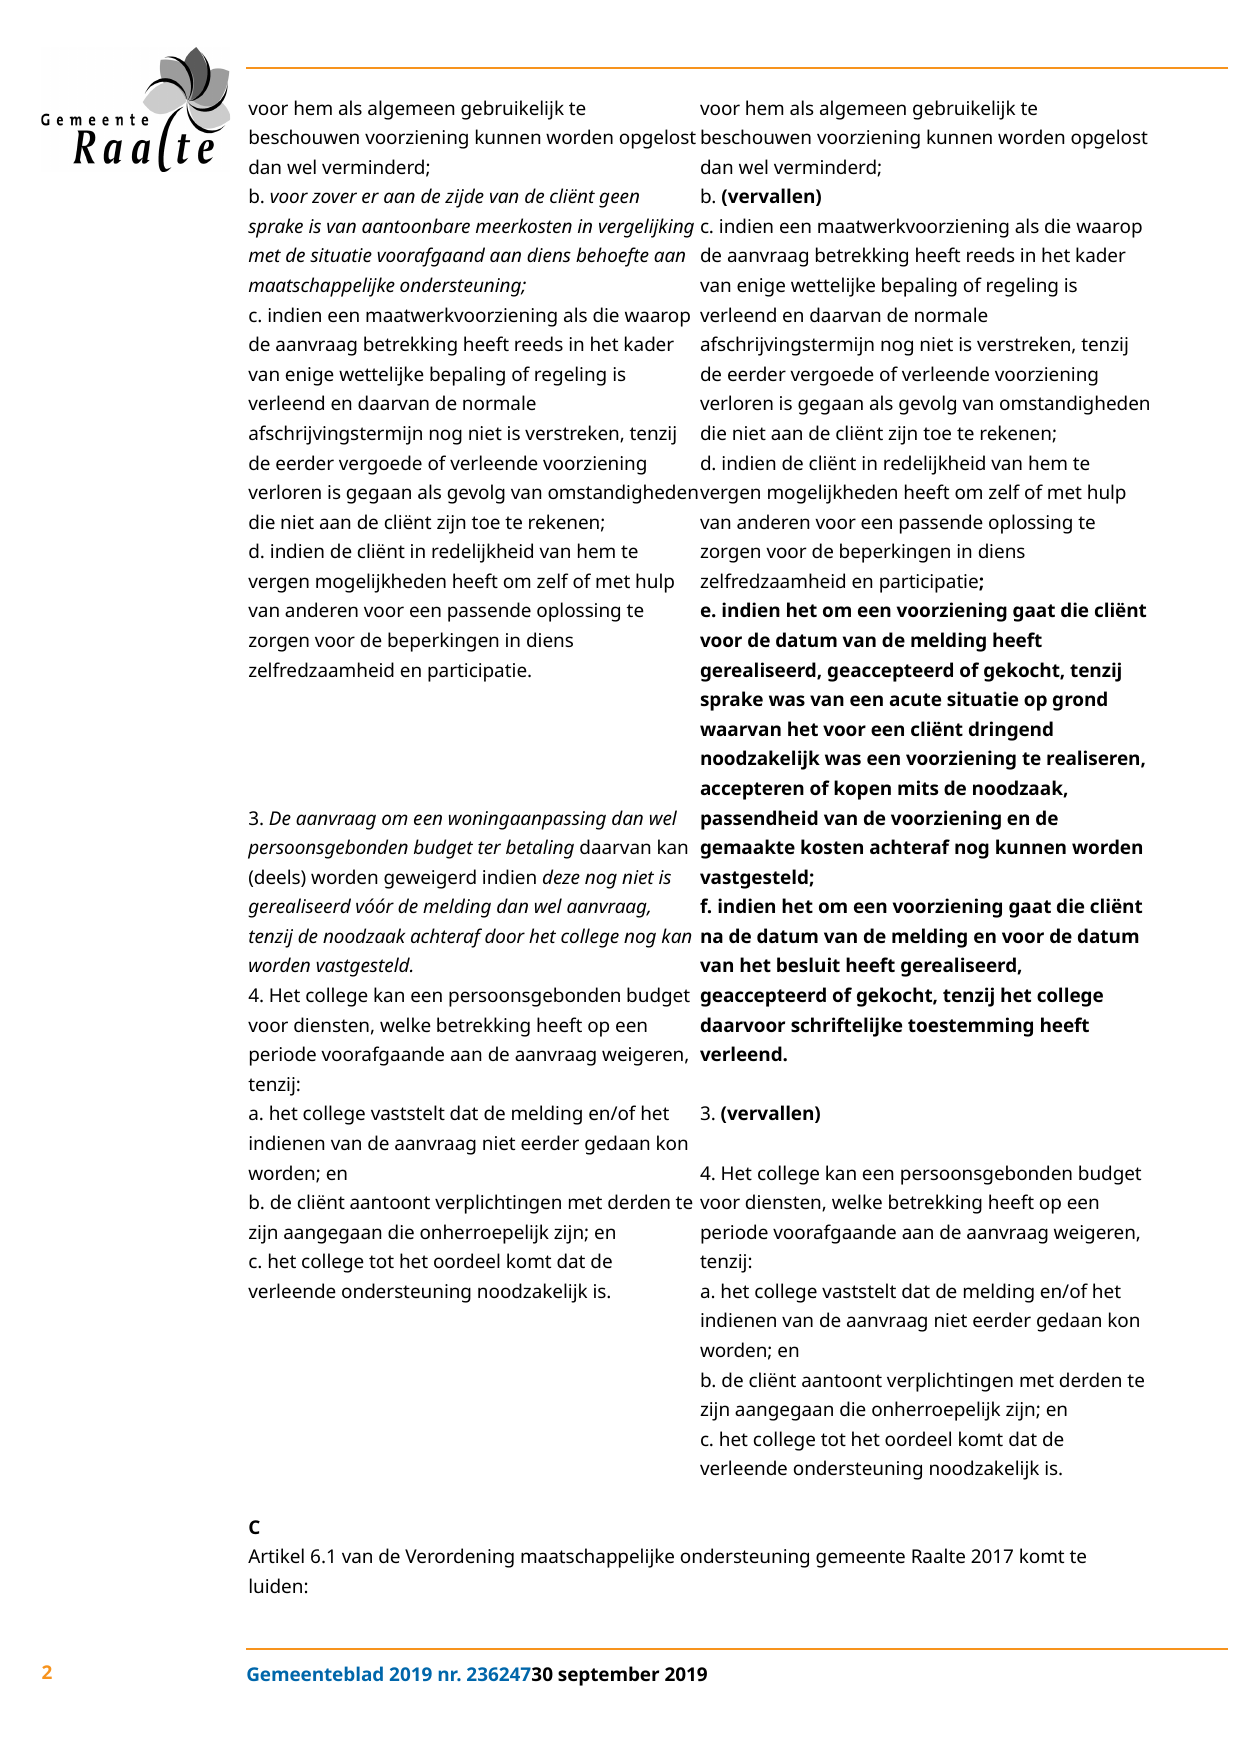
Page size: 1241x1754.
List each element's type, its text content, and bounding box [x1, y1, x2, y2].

text C [248, 1514, 1152, 1540]
picture [41, 47, 231, 172]
table_cell voor hem als algemeen gebruikelijk te beschouwen voorziening kunnen worden opgelost dan wel verminderd; b. voor zover er aan de zijde van de cliënt geen sprake is van aantoonbare meerkosten in vergelijking met de situatie voorafgaand aan diens behoefte aan maatschappelijke ondersteuning; c. indien een maatwerkvoorziening als die waarop de aanvraag betrekking heeft reeds in het kader van enige wettelijke bepaling of regeling is verleend en daarvan de normale afschrijvingstermijn nog niet is verstreken, tenzij de eerder vergoede of verleende voorziening verloren is gegaan als gevolg van omstandigheden die niet aan de cliënt zijn toe te rekenen; d. indien de cliënt in redelijkheid van hem te vergen mogelijkheden heeft om zelf of met hulp van anderen voor een passende oplossing te zorgen voor de beperkingen in diens zelfredzaamheid en participatie. 3. De aanvraag om een woningaanpassing dan wel persoonsgebonden budget ter betaling daarvan kan (deels) worden geweigerd indien deze nog niet is gerealiseerd vóór de melding dan wel aanvraag, tenzij de noodzaak achteraf door het college nog kan worden vastgesteld. 4. Het college kan een persoonsgebonden budget voor diensten, welke betrekking heeft op een periode voorafgaande aan de aanvraag weigeren, tenzij: a. het college vaststelt dat de melding en/of het indienen van de aanvraag niet eerder gedaan kon worden; en b. de cliënt aantoont verplichtingen met derden te zijn aangegaan die onherroepelijk zijn; en c. het college tot het oordeel komt dat de verleende ondersteuning noodzakelijk is. [248, 95, 700, 1481]
text Artikel 6.1 van de Verordening maatschappelijke ondersteuning gemeente Raalte 2017 komt te luiden: [248, 1544, 1152, 1599]
table_cell voor hem als algemeen gebruikelijk te beschouwen voorziening kunnen worden opgelost dan wel verminderd; b. (vervallen) c. indien een maatwerkvoorziening als die waarop de aanvraag betrekking heeft reeds in het kader van enige wettelijke bepaling of regeling is verleend en daarvan de normale afschrijvingstermijn nog niet is verstreken, tenzij de eerder vergoede of verleende voorziening verloren is gegaan als gevolg van omstandigheden die niet aan de cliënt zijn toe te rekenen; d. indien de cliënt in redelijkheid van hem te vergen mogelijkheden heeft om zelf of met hulp van anderen voor een passende oplossing te zorgen voor de beperkingen in diens zelfredzaamheid en participatie; e. indien het om een voorziening gaat die cliënt voor de datum van de melding heeft gerealiseerd, geaccepteerd of gekocht, tenzij sprake was van een acute situatie op grond waarvan het voor een cliënt dringend noodzakelijk was een voorziening te realiseren, accepteren of kopen mits de noodzaak, passendheid van de voorziening en de gemaakte kosten achteraf nog kunnen worden vastgesteld; f. indien het om een voorziening gaat die cliënt na de datum van de melding en voor de datum van het besluit heeft gerealiseerd, geaccepteerd of gekocht, tenzij het college daarvoor schriftelijke toestemming heeft verleend. 3. (vervallen) 4. Het college kan een persoonsgebonden budget voor diensten, welke betrekking heeft op een periode voorafgaande aan de aanvraag weigeren, tenzij: a. het college vaststelt dat de melding en/of het indienen van de aanvraag niet eerder gedaan kon worden; en b. de cliënt aantoont verplichtingen met derden te zijn aangegaan die onherroepelijk zijn; en c. het college tot het oordeel komt dat de verleende ondersteuning noodzakelijk is. [700, 95, 1152, 1481]
